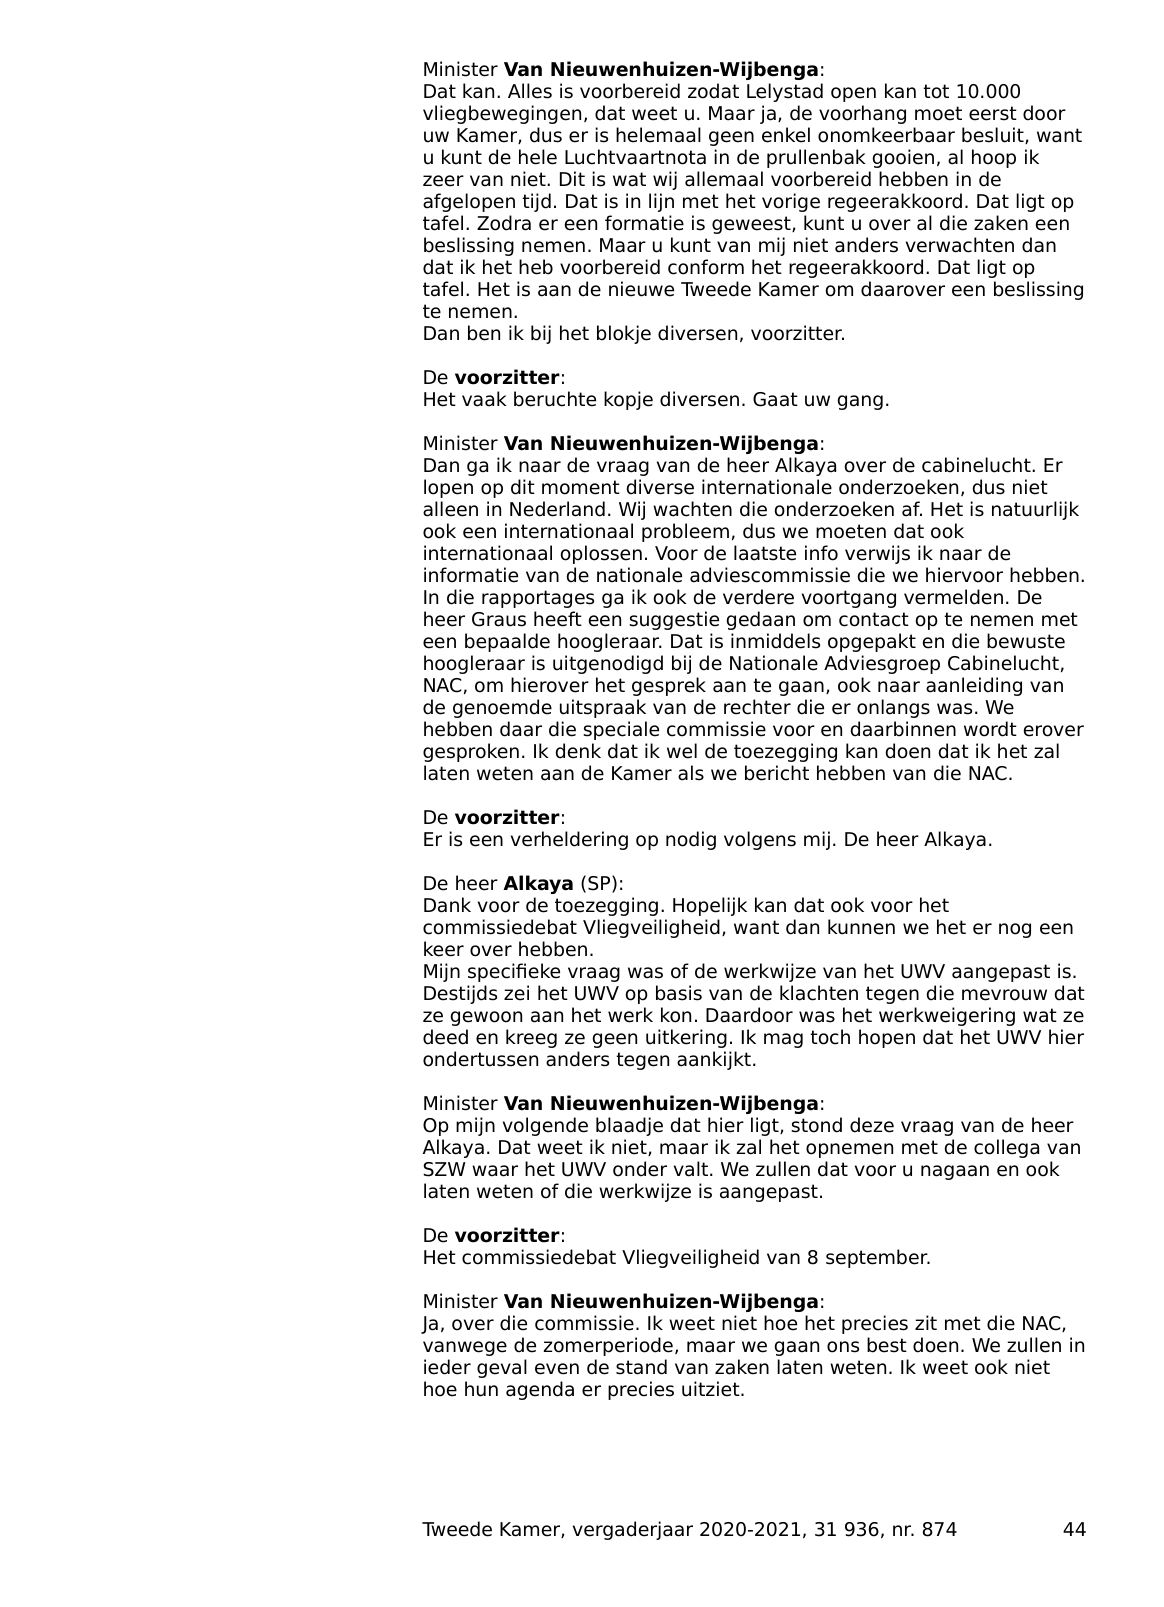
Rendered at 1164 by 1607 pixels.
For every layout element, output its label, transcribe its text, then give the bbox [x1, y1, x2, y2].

text Minister Van Nieuwenhuizen-Wijbenga: [422, 59, 1087, 81]
text Op mijn volgende blaadje dat hier ligt, stond deze vraag van de heer Alkaya. Dat weet ik niet, maar ik zal het opnemen met de collega van SZW waar het UWV onder valt. We zullen dat voor u nagaan en ook laten weten of die werkwijze is aangepast. [422, 1115, 1087, 1203]
text Dank voor de toezegging. Hopelijk kan dat ook voor het commissiedebat Vliegveiligheid, want dan kunnen we het er nog een keer over hebben. [422, 895, 1087, 961]
text Dat kan. Alles is voorbereid zodat Lelystad open kan tot 10.000 vliegbewegingen, dat weet u. Maar ja, de voorhang moet eerst door uw Kamer, dus er is helemaal geen enkel onomkeerbaar besluit, want u kunt de hele Luchtvaartnota in de prullenbak gooien, al hoop ik zeer van niet. Dit is wat wij allemaal voorbereid hebben in de afgelopen tijd. Dat is in lijn met het vorige regeerakkoord. Dat ligt op tafel. Zodra er een formatie is geweest, kunt u over al die zaken een beslissing nemen. Maar u kunt van mij niet anders verwachten dan dat ik het heb voorbereid conform het regeerakkoord. Dat ligt op tafel. Het is aan de nieuwe Tweede Kamer om daarover een beslissing te nemen. [422, 81, 1087, 323]
text Minister Van Nieuwenhuizen-Wijbenga: [422, 433, 1087, 455]
text Minister Van Nieuwenhuizen-Wijbenga: [422, 1093, 1087, 1115]
text Minister Van Nieuwenhuizen-Wijbenga: [422, 1291, 1087, 1313]
text De voorzitter: [422, 807, 1087, 829]
text Ja, over die commissie. Ik weet niet hoe het precies zit met die NAC, vanwege de zomerperiode, maar we gaan ons best doen. We zullen in ieder geval even de stand van zaken laten weten. Ik weet ook niet hoe hun agenda er precies uitziet. [422, 1313, 1087, 1401]
text De voorzitter: [422, 367, 1087, 389]
text Er is een verheldering op nodig volgens mij. De heer Alkaya. [422, 829, 1087, 851]
text De voorzitter: [422, 1225, 1087, 1247]
text Het commissiedebat Vliegveiligheid van 8 september. [422, 1247, 1087, 1269]
text Het vaak beruchte kopje diversen. Gaat uw gang. [422, 389, 1087, 411]
text Dan ga ik naar de vraag van de heer Alkaya over de cabinelucht. Er lopen op dit moment diverse internationale onderzoeken, dus niet alleen in Nederland. Wij wachten die onderzoeken af. Het is natuurlijk ook een internationaal probleem, dus we moeten dat ook internationaal oplossen. Voor de laatste info verwijs ik naar de informatie van de nationale adviescommissie die we hiervoor hebben. In die rapportages ga ik ook de verdere voortgang vermelden. De heer Graus heeft een suggestie gedaan om contact op te nemen met een bepaalde hoogleraar. Dat is inmiddels opgepakt en die bewuste hoogleraar is uitgenodigd bij de Nationale Adviesgroep Cabinelucht, NAC, om hierover het gesprek aan te gaan, ook naar aanleiding van de genoemde uitspraak van de rechter die er onlangs was. We hebben daar die speciale commissie voor en daarbinnen wordt erover gesproken. Ik denk dat ik wel de toezegging kan doen dat ik het zal laten weten aan de Kamer als we bericht hebben van die NAC. [422, 455, 1087, 785]
text De heer Alkaya (SP): [422, 873, 1087, 895]
text Dan ben ik bij het blokje diversen, voorzitter. [422, 323, 1087, 345]
text Mijn specifieke vraag was of de werkwijze van het UWV aangepast is. Destijds zei het UWV op basis van de klachten tegen die mevrouw dat ze gewoon aan het werk kon. Daardoor was het werkweigering wat ze deed en kreeg ze geen uitkering. Ik mag toch hopen dat het UWV hier ondertussen anders tegen aankijkt. [422, 961, 1087, 1071]
